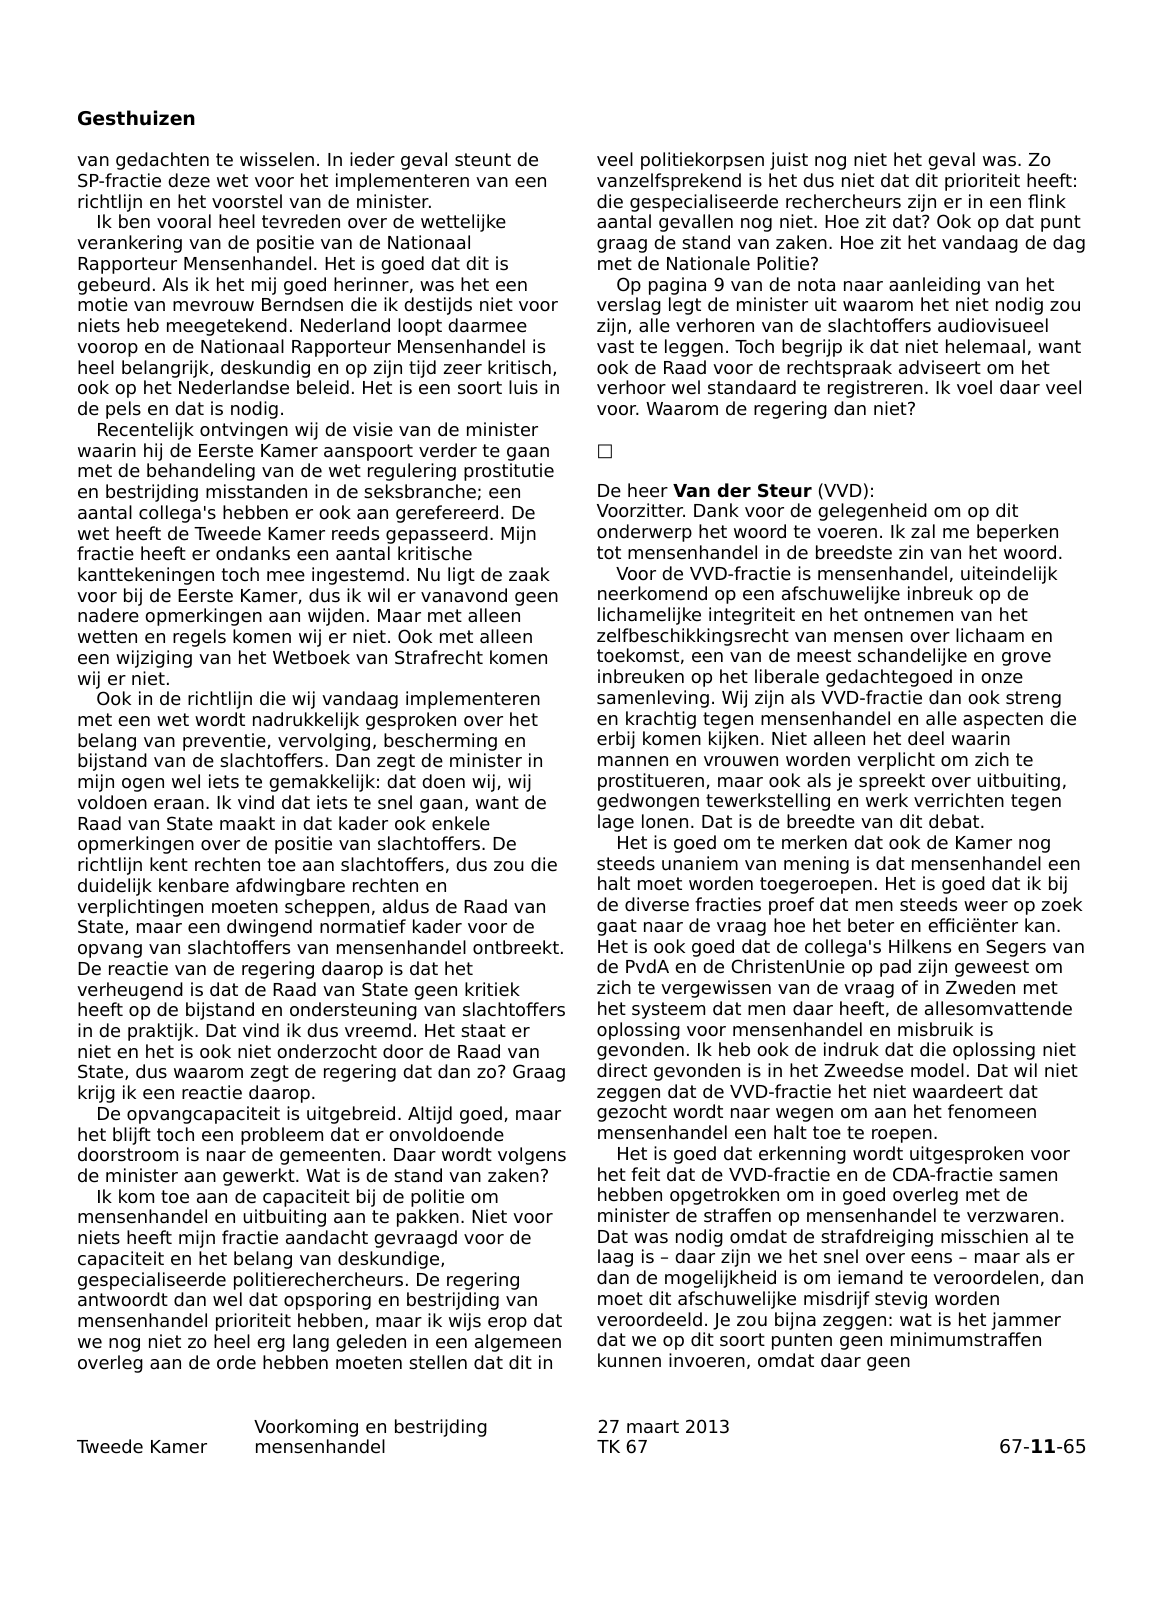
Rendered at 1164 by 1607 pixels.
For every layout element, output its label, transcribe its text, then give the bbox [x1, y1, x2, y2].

text Ook in de richtlijn die wij vandaag implementeren met een wet wordt nadrukkelijk gesproken over het belang van preventie, vervolging, bescherming en bijstand van de slachtoffers. Dan zegt de minister in mijn ogen wel iets te gemakkelijk: dat doen wij, wij voldoen eraan. Ik vind dat iets te snel gaan, want de Raad van State maakt in dat kader ook enkele opmerkingen over de positie van slachtoffers. De richtlijn kent rechten toe aan slachtoffers, dus zou die duidelijk kenbare afdwingbare rechten en verplichtingen moeten scheppen, aldus de Raad van State, maar een dwingend normatief kader voor de opvang van slachtoffers van mensenhandel ontbreekt. De reactie van de regering daarop is dat het verheugend is dat de Raad van State geen kritiek heeft op de bijstand en ondersteuning van slachtoffers in de praktijk. Dat vind ik dus vreemd. Het staat er niet en het is ook niet onderzocht door de Raad van State, dus waarom zegt de regering dat dan zo? Graag krijg ik een reactie daarop. [77, 689, 567, 1104]
text van gedachten te wisselen. In ieder geval steunt de SP-fractie deze wet voor het implementeren van een richtlijn en het voorstel van de minister. [77, 150, 567, 212]
text Voor de VVD-fractie is mensenhandel, uiteindelijk neerkomend op een afschuwelijke inbreuk op de lichamelijke integriteit en het ontnemen van het zelfbeschikkingsrecht van mensen over lichaam en toekomst, een van de meest schandelijke en grove inbreuken op het liberale gedachtegoed in onze samenleving. Wij zijn als VVD-fractie dan ook streng en krachtig tegen mensenhandel en alle aspecten die erbij komen kijken. Niet alleen het deel waarin mannen en vrouwen worden verplicht om zich te prostitueren, maar ook als je spreekt over uitbuiting, gedwongen tewerkstelling en werk verrichten tegen lage lonen. Dat is de breedte van dit debat. [596, 563, 1087, 833]
text De heer Van der Steur (VVD): [596, 480, 1087, 501]
text Ik kom toe aan de capaciteit bij de politie om mensenhandel en uitbuiting aan te pakken. Niet voor niets heeft mijn fractie aandacht gevraagd voor de capaciteit en het belang van deskundige, gespecialiseerde politierechercheurs. De regering antwoordt dan wel dat opsporing en bestrijding van mensenhandel prioriteit hebben, maar ik wijs erop dat we nog niet zo heel erg lang geleden in een algemeen overleg aan de orde hebben moeten stellen dat dit in [77, 1187, 567, 1373]
text Recentelijk ontvingen wij de visie van de minister waarin hij de Eerste Kamer aanspoort verder te gaan met de behandeling van de wet regulering prostitutie en bestrijding misstanden in de seksbranche; een aantal collega's hebben er ook aan gerefereerd. De wet heeft de Tweede Kamer reeds gepasseerd. Mijn fractie heeft er ondanks een aantal kritische kanttekeningen toch mee ingestemd. Nu ligt de zaak voor bij de Eerste Kamer, dus ik wil er vanavond geen nadere opmerkingen aan wijden. Maar met alleen wetten en regels komen wij er niet. Ook met alleen een wijziging van het Wetboek van Strafrecht komen wij er niet. [77, 420, 567, 689]
text Ik ben vooral heel tevreden over de wettelijke verankering van de positie van de Nationaal Rapporteur Mensenhandel. Het is goed dat dit is gebeurd. Als ik het mij goed herinner, was het een motie van mevrouw Berndsen die ik destijds niet voor niets heb meegetekend. Nederland loopt daarmee voorop en de Nationaal Rapporteur Mensenhandel is heel belangrijk, deskundig en op zijn tijd zeer kritisch, ook op het Nederlandse beleid. Het is een soort luis in de pels en dat is nodig. [77, 212, 567, 420]
text Op pagina 9 van de nota naar aanleiding van het verslag legt de minister uit waarom het niet nodig zou zijn, alle verhoren van de slachtoffers audiovisueel vast te leggen. Toch begrijp ik dat niet helemaal, want ook de Raad voor de rechtspraak adviseert om het verhoor wel standaard te registreren. Ik voel daar veel voor. Waarom de regering dan niet? [596, 274, 1087, 420]
text □ [596, 440, 1087, 460]
text De opvangcapaciteit is uitgebreid. Altijd goed, maar het blijft toch een probleem dat er onvoldoende doorstroom is naar de gemeenten. Daar wordt volgens de minister aan gewerkt. Wat is de stand van zaken? [77, 1104, 567, 1187]
text Het is goed om te merken dat ook de Kamer nog steeds unaniem van mening is dat mensenhandel een halt moet worden toegeroepen. Het is goed dat ik bij de diverse fracties proef dat men steeds weer op zoek gaat naar de vraag hoe het beter en efficiënter kan. Het is ook goed dat de collega's Hilkens en Segers van de PvdA en de ChristenUnie op pad zijn geweest om zich te vergewissen van de vraag of in Zweden met het systeem dat men daar heeft, de allesomvattende oplossing voor mensenhandel en misbruik is gevonden. Ik heb ook de indruk dat die oplossing niet direct gevonden is in het Zweedse model. Dat wil niet zeggen dat de VVD-fractie het niet waardeert dat gezocht wordt naar wegen om aan het fenomeen mensenhandel een halt toe te roepen. [596, 833, 1087, 1144]
text Het is goed dat erkenning wordt uitgesproken voor het feit dat de VVD-fractie en de CDA-fractie samen hebben opgetrokken om in goed overleg met de minister de straffen op mensenhandel te verzwaren. Dat was nodig omdat de strafdreiging misschien al te laag is – daar zijn we het snel over eens – maar als er dan de mogelijkheid is om iemand te veroordelen, dan moet dit afschuwelijke misdrijf stevig worden veroordeeld. Je zou bijna zeggen: wat is het jammer dat we op dit soort punten geen minimumstraffen kunnen invoeren, omdat daar geen [596, 1144, 1087, 1372]
text veel politiekorpsen juist nog niet het geval was. Zo vanzelfsprekend is het dus niet dat dit prioriteit heeft: die gespecialiseerde rechercheurs zijn er in een flink aantal gevallen nog niet. Hoe zit dat? Ook op dat punt graag de stand van zaken. Hoe zit het vandaag de dag met de Nationale Politie? [596, 150, 1087, 274]
text Voorzitter. Dank voor de gelegenheid om op dit onderwerp het woord te voeren. Ik zal me beperken tot mensenhandel in de breedste zin van het woord. [596, 501, 1087, 563]
